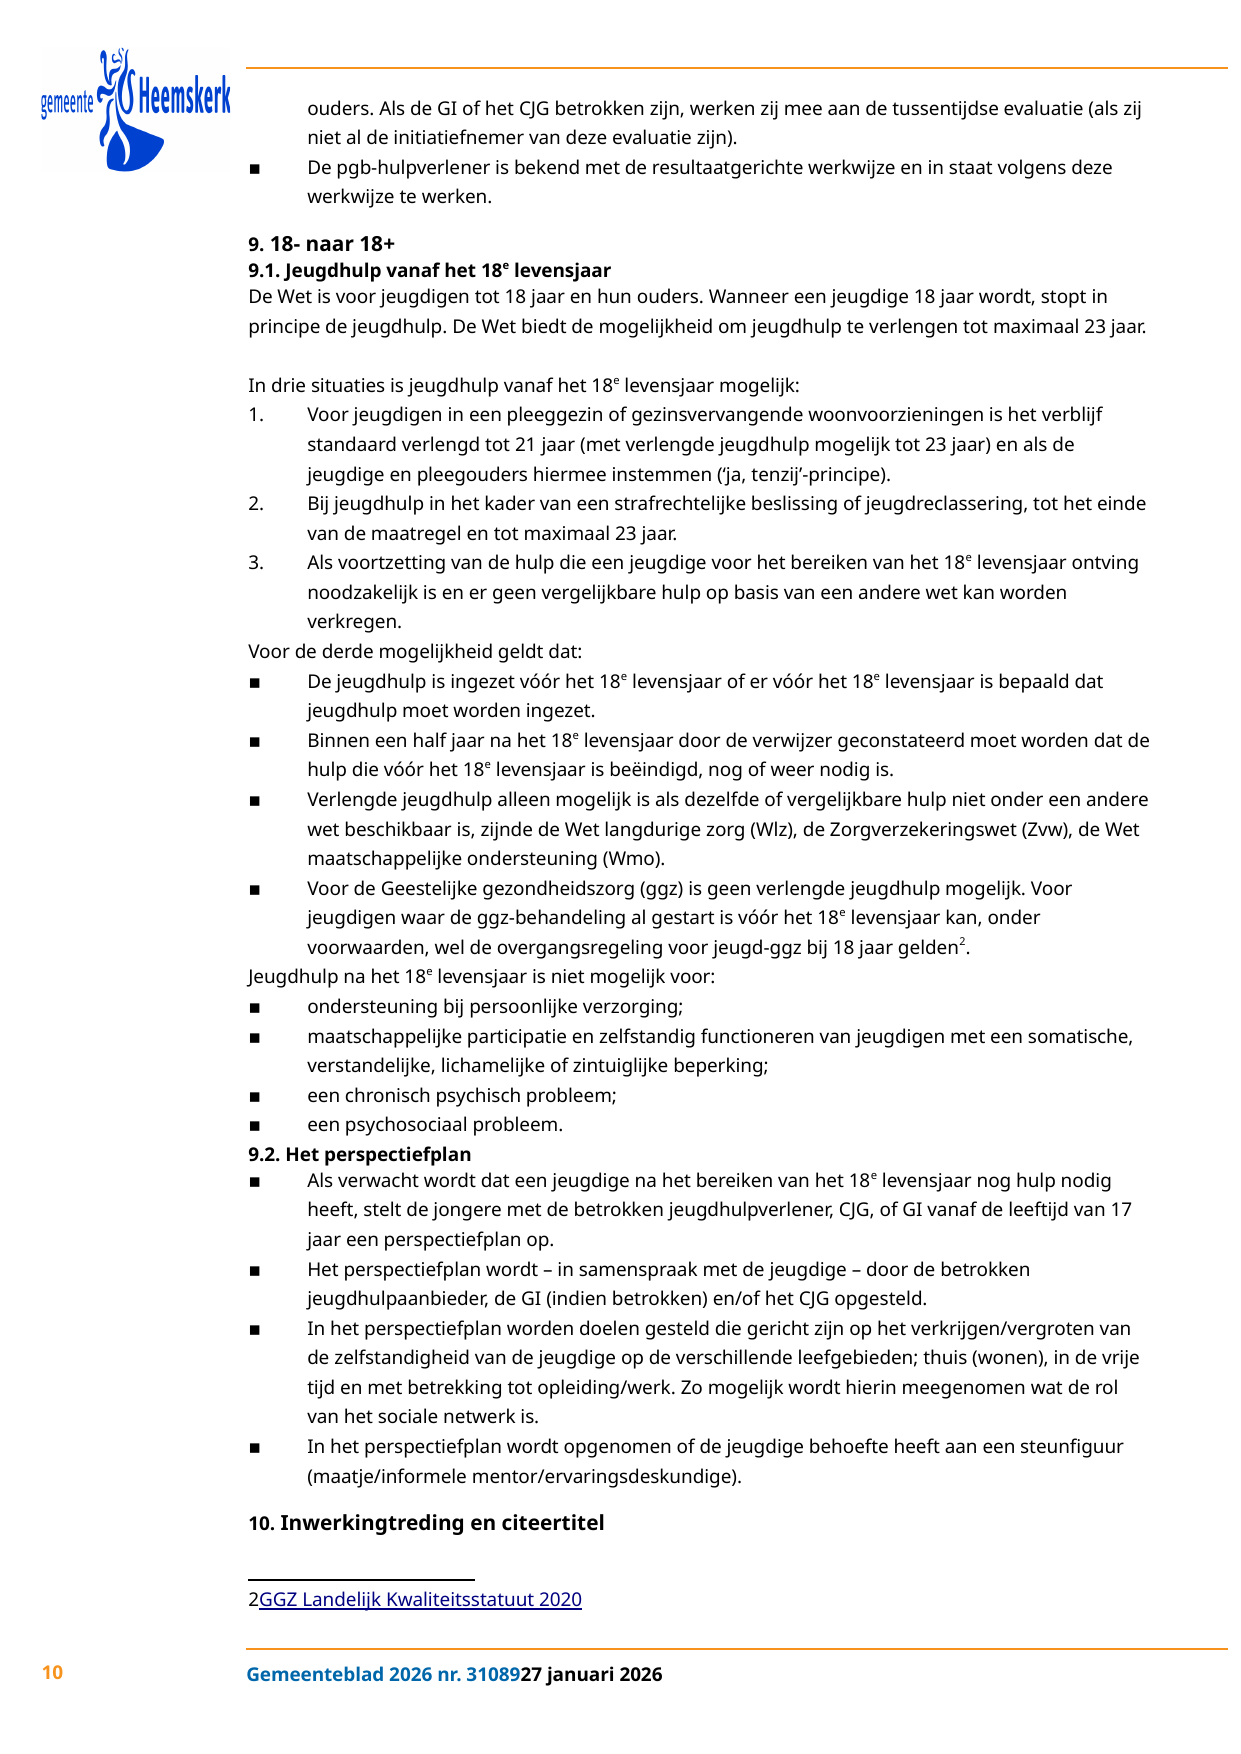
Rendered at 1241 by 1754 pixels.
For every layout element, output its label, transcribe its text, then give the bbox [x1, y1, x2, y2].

text Voor de derde mogelijkheid geldt dat: [248, 638, 1152, 664]
list Voor jeugdigen in een pleeggezin of gezinsvervangende woonvoorzieningen is het verblijf standaard verlengd tot 21 jaar (met verlengde jeugdhulp mogelijk tot 23 jaar) en als de jeugdige en pleegouders hiermee instemmen (‘ja, tenzij’-principe). [248, 402, 1152, 487]
list Het perspectiefplan wordt – in samenspraak met de jeugdige – door de betrokken jeugdhulpaanbieder, de GI (indien betrokken) en/of het CJG opgesteld. [248, 1256, 1152, 1311]
text 9.1. Jeugdhulp vanaf het 18e levensjaar [248, 258, 1152, 283]
list maatschappelijke participatie en zelfstandig functioneren van jeugdigen met een somatische, verstandelijke, lichamelijke of zintuiglijke beperking; [248, 1023, 1152, 1078]
picture [41, 47, 231, 172]
list Bij jeugdhulp in het kader van een strafrechtelijke beslissing of jeugdreclassering, tot het einde van de maatregel en tot maximaal 23 jaar. [248, 490, 1152, 546]
text Jeugdhulp na het 18e levensjaar is niet mogelijk voor: [248, 964, 1152, 989]
list Voor de Geestelijke gezondheidszorg (ggz) is geen verlengde jeugdhulp mogelijk. Voor jeugdigen waar de ggz-behandeling al gestart is vóór het 18e levensjaar kan, onder voorwaarden, wel de overgangsregeling voor jeugd-ggz bij 18 jaar gelden. [248, 875, 1152, 960]
list een psychosociaal probleem. [248, 1112, 1152, 1137]
text In drie situaties is jeugdhulp vanaf het 18e levensjaar mogelijk: [248, 372, 1152, 398]
list ondersteuning bij persoonlijke verzorging; [248, 993, 1152, 1019]
list Binnen een half jaar na het 18e levensjaar door de verwijzer geconstateerd moet worden dat de hulp die vóór het 18e levensjaar is beëindigd, nog of weer nodig is. [248, 727, 1152, 782]
list De jeugdhulp is ingezet vóór het 18e levensjaar of er vóór het 18e levensjaar is bepaald dat jeugdhulp moet worden ingezet. [248, 668, 1152, 723]
list De pgb-hulpverlener is bekend met de resultaatgerichte werkwijze en in staat volgens deze werkwijze te werken. [248, 154, 1152, 209]
list GGZ Landelijk Kwaliteitsstatuut 2020 [248, 1586, 1152, 1612]
list Als voortzetting van de hulp die een jeugdige voor het bereiken van het 18e levensjaar ontving noodzakelijk is en er geen vergelijkbare hulp op basis van een andere wet kan worden verkregen. [248, 549, 1152, 634]
list In het perspectiefplan worden doelen gesteld die gericht zijn op het verkrijgen/vergroten van de zelfstandigheid van de jeugdige op de verschillende leefgebieden; thuis (wonen), in de vrije tijd en met betrekking tot opleiding/werk. Zo mogelijk wordt hierin meegenomen wat de rol van het sociale netwerk is. [248, 1315, 1152, 1429]
list Verlengde jeugdhulp alleen mogelijk is als dezelfde of vergelijkbare hulp niet onder een andere wet beschikbaar is, zijnde de Wet langdurige zorg (Wlz), de Zorgverzekeringswet (Zvw), de Wet maatschappelijke ondersteuning (Wmo). [248, 786, 1152, 871]
text 10. Inwerkingtreding en citeertitel [248, 1508, 1152, 1537]
list Als verwacht wordt dat een jeugdige na het bereiken van het 18e levensjaar nog hulp nodig heeft, stelt de jongere met de betrokken jeugdhulpverlener, CJG, of GI vanaf de leeftijd van 17 jaar een perspectiefplan op. [248, 1167, 1152, 1252]
list ouders. Als de GI of het CJG betrokken zijn, werken zij mee aan de tussentijdse evaluatie (als zij niet al de initiatiefnemer van deze evaluatie zijn). [248, 95, 1152, 150]
text 9.2. Het perspectiefplan [248, 1141, 1152, 1167]
list In het perspectiefplan wordt opgenomen of de jeugdige behoefte heeft aan een steunfiguur (maatje/informele mentor/ervaringsdeskundige). [248, 1433, 1152, 1488]
list een chronisch psychisch probleem; [248, 1082, 1152, 1108]
text De Wet is voor jeugdigen tot 18 jaar en hun ouders. Wanneer een jeugdige 18 jaar wordt, stopt in principe de jeugdhulp. De Wet biedt de mogelijkheid om jeugdhulp te verlengen tot maximaal 23 jaar. [248, 283, 1152, 339]
text 9. 18- naar 18+ [248, 229, 1152, 258]
